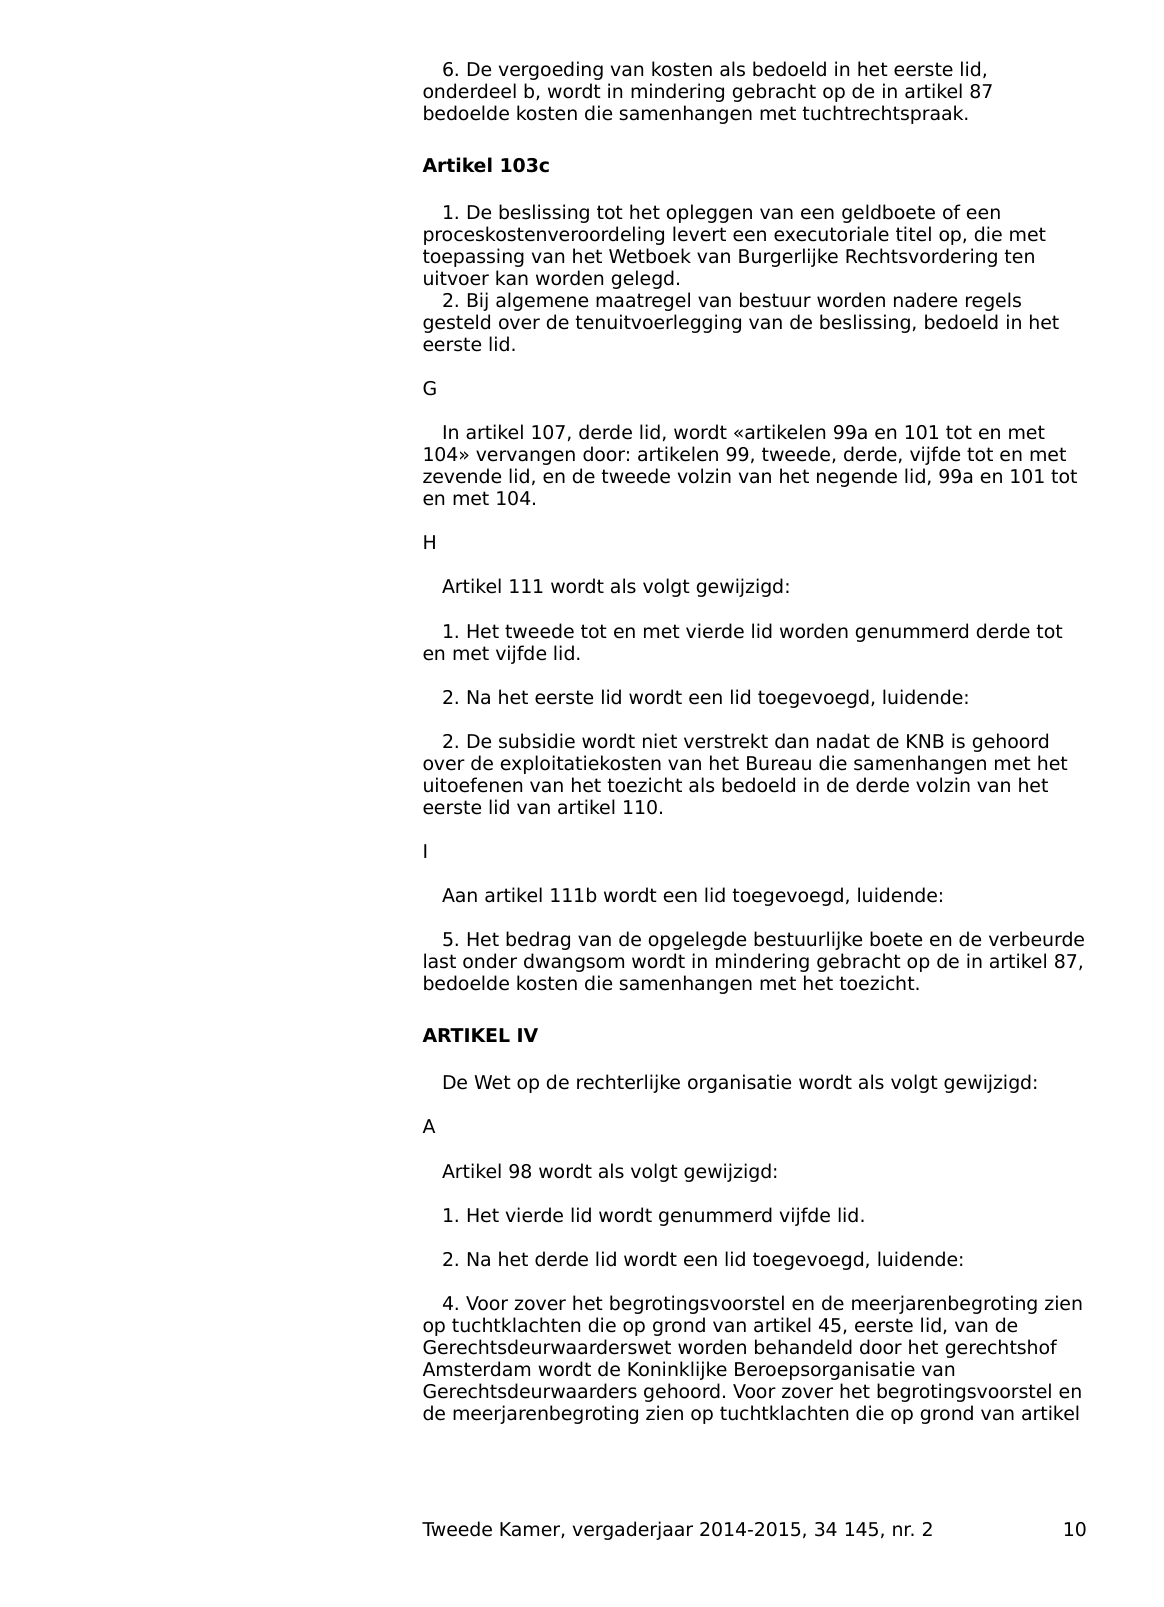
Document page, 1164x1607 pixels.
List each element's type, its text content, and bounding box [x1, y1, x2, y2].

text 5. Het bedrag van de opgelegde bestuurlijke boete en de verbeurde last onder dwangsom wordt in mindering gebracht op de in artikel 87, bedoelde kosten die samenhangen met het toezicht. [422, 929, 1087, 995]
text 4. Voor zover het begrotingsvoorstel en de meerjarenbegroting zien op tuchtklachten die op grond van artikel 45, eerste lid, van de Gerechtsdeurwaarderswet worden behandeld door het gerechtshof Amsterdam wordt de Koninklijke Beroepsorganisatie van Gerechtsdeurwaarders gehoord. Voor zover het begrotingsvoorstel en de meerjarenbegroting zien op tuchtklachten die op grond van artikel [422, 1293, 1087, 1425]
text 1. Het vierde lid wordt genummerd vijfde lid. [422, 1205, 1087, 1227]
text Artikel 98 wordt als volgt gewijzigd: [422, 1161, 1087, 1183]
subtitle Artikel 103c [422, 155, 1087, 177]
text 2. Bij algemene maatregel van bestuur worden nadere regels gesteld over de tenuitvoerlegging van de beslissing, bedoeld in het eerste lid. [422, 290, 1087, 356]
text H [422, 532, 1087, 554]
text G [422, 378, 1087, 400]
text A [422, 1116, 1087, 1138]
text De Wet op de rechterlijke organisatie wordt als volgt gewijzigd: [422, 1072, 1087, 1094]
text 2. Na het eerste lid wordt een lid toegevoegd, luidende: [422, 687, 1087, 709]
text In artikel 107, derde lid, wordt «artikelen 99a en 101 tot en met 104» vervangen door: artikelen 99, tweede, derde, vijfde tot en met zevende lid, en de tweede volzin van het negende lid, 99a en 101 tot en met 104. [422, 422, 1087, 510]
text 2. De subsidie wordt niet verstrekt dan nadat de KNB is gehoord over de exploitatiekosten van het Bureau die samenhangen met het uitoefenen van het toezicht als bedoeld in de derde volzin van het eerste lid van artikel 110. [422, 731, 1087, 819]
text Artikel 111 wordt als volgt gewijzigd: [422, 576, 1087, 598]
text 1. Het tweede tot en met vierde lid worden genummerd derde tot en met vijfde lid. [422, 621, 1087, 664]
text 1. De beslissing tot het opleggen van een geldboete of een proceskostenveroordeling levert een executoriale titel op, die met toepassing van het Wetboek van Burgerlijke Rechtsvordering ten uitvoer kan worden gelegd. [422, 202, 1087, 290]
text 6. De vergoeding van kosten als bedoeld in het eerste lid, onderdeel b, wordt in mindering gebracht op de in artikel 87 bedoelde kosten die samenhangen met tuchtrechtspraak. [422, 59, 1087, 125]
subtitle ARTIKEL IV [422, 1025, 1087, 1047]
text 2. Na het derde lid wordt een lid toegevoegd, luidende: [422, 1249, 1087, 1271]
text Aan artikel 111b wordt een lid toegevoegd, luidende: [422, 885, 1087, 907]
text I [422, 841, 1087, 863]
